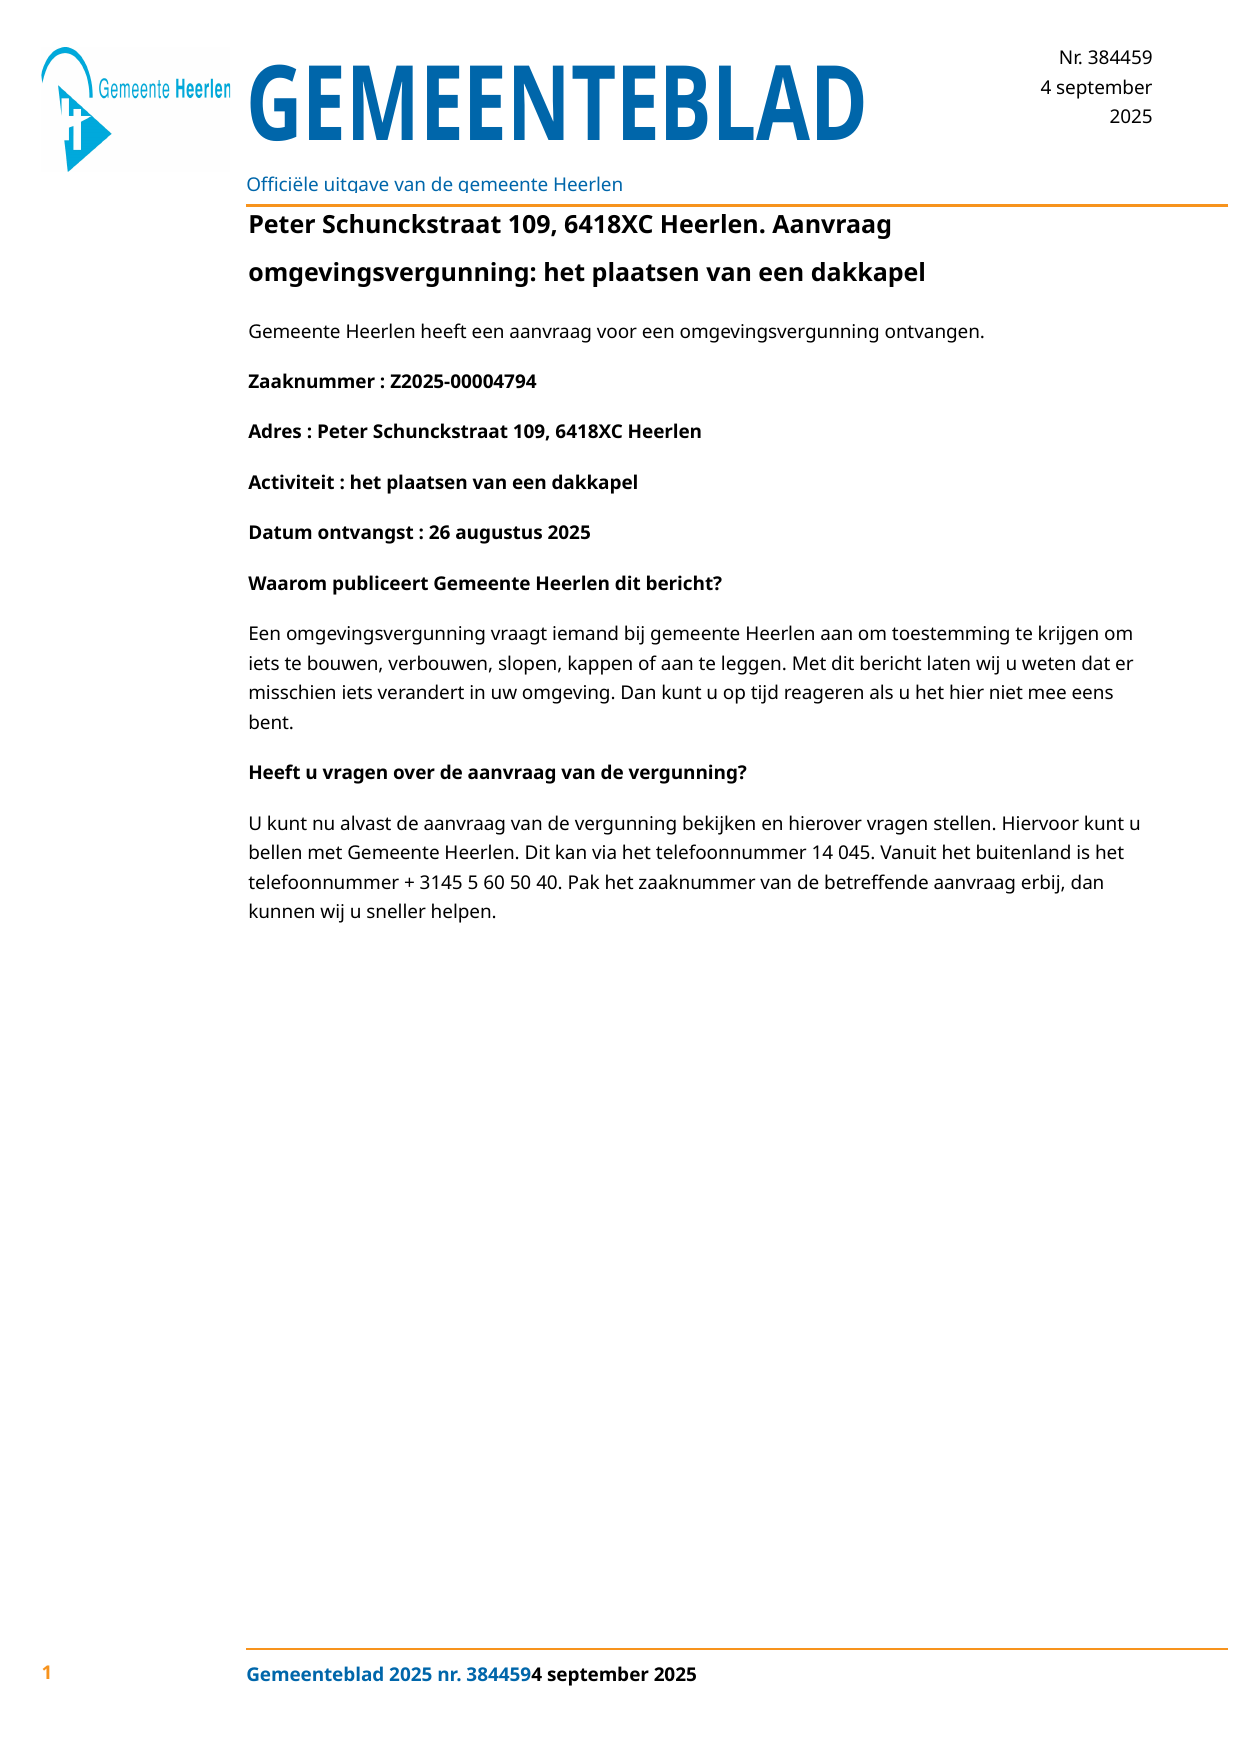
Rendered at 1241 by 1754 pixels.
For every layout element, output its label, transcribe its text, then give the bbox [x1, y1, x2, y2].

text Gemeente Heerlen heeft een aanvraag voor een omgevingsvergunning ontvangen. [248, 318, 1152, 344]
text Zaaknummer : Z2025-00004794 [248, 368, 1152, 394]
text Peter Schunckstraat 109, 6418XC Heerlen. Aanvraag omgevingsvergunning: het plaatsen van een dakkapel [248, 207, 1152, 288]
text Datum ontvangst : 26 augustus 2025 [248, 519, 1152, 545]
text Activiteit : het plaatsen van een dakkapel [248, 469, 1152, 495]
picture [41, 47, 59, 70]
text Waarom publiceert Gemeente Heerlen dit bericht? [248, 570, 1152, 596]
text Heeft u vragen over de aanvraag van de vergunning? [248, 759, 1152, 785]
text Een omgevingsvergunning vraagt iemand bij gemeente Heerlen aan om toestemming te krijgen om iets te bouwen, verbouwen, slopen, kappen of aan te leggen. Met dit bericht laten wij u weten dat er misschien iets verandert in uw omgeving. Dan kunt u op tijd reageren als u het hier niet mee eens bent. [248, 620, 1152, 735]
picture [41, 47, 231, 172]
text Adres : Peter Schunckstraat 109, 6418XC Heerlen [248, 419, 1152, 444]
text U kunt nu alvast de aanvraag van de vergunning bekijken en hierover vragen stellen. Hiervoor kunt u bellen met Gemeente Heerlen. Dit kan via het telefoonnummer 14 045. Vanuit het buitenland is het telefoonnummer + 3145 5 60 50 40. Pak het zaaknummer van de betreffende aanvraag erbij, dan kunnen wij u sneller helpen. [248, 810, 1152, 924]
